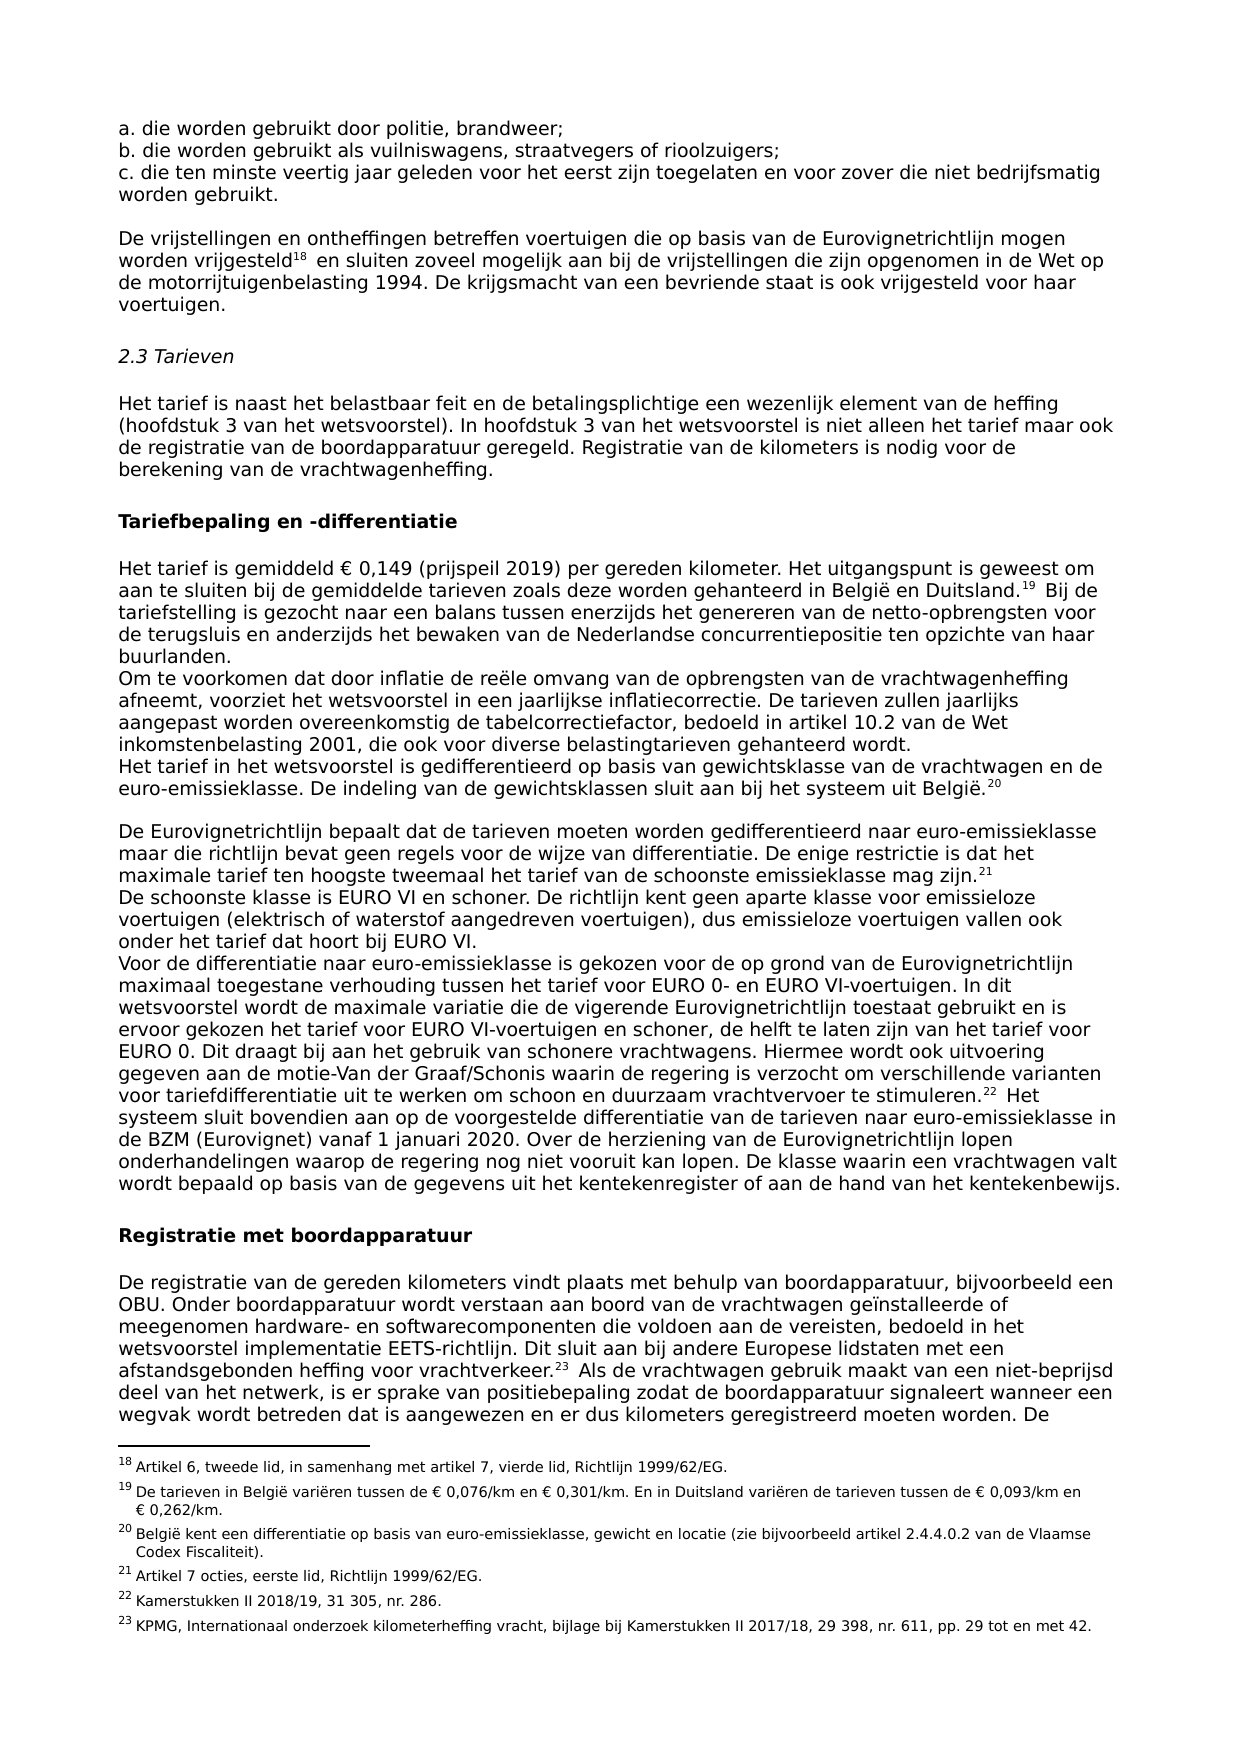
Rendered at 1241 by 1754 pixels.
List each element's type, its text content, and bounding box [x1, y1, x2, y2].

text b. die worden gebruikt als vuilniswagens, straatvegers of rioolzuigers; [118, 140, 1122, 162]
text De schoonste klasse is EURO VI en schoner. De richtlijn kent geen aparte klasse voor emissieloze voertuigen (elektrisch of waterstof aangedreven voertuigen), dus emissieloze voertuigen vallen ook onder het tarief dat hoort bij EURO VI. [118, 887, 1122, 953]
text Om te voorkomen dat door inflatie de reële omvang van de opbrengsten van de vrachtwagenheffing afneemt, voorziet het wetsvoorstel in een jaarlijkse inflatiecorrectie. De tarieven zullen jaarlijks aangepast worden overeenkomstig de tabelcorrectiefactor, bedoeld in artikel 10.2 van de Wet inkomstenbelasting 2001, die ook voor diverse belastingtarieven gehanteerd wordt. [118, 668, 1122, 756]
text Het tarief is gemiddeld € 0,149 (prijspeil 2019) per gereden kilometer. Het uitgangspunt is geweest om aan te sluiten bij de gemiddelde tarieven zoals deze worden gehanteerd in België en Duitsland. Bij de tariefstelling is gezocht naar een balans tussen enerzijds het genereren van de netto-opbrengsten voor de terugsluis en anderzijds het bewaken van de Nederlandse concurrentiepositie ten opzichte van haar buurlanden. [118, 558, 1122, 668]
subtitle 2.3 Tarieven [118, 346, 1122, 368]
text De vrijstellingen en ontheffingen betreffen voertuigen die op basis van de Eurovignetrichtlijn mogen worden vrijgesteld en sluiten zoveel mogelijk aan bij de vrijstellingen die zijn opgenomen in de Wet op de motorrijtuigenbelasting 1994. De krijgsmacht van een bevriende staat is ook vrijgesteld voor haar voertuigen. [118, 228, 1122, 316]
text De Eurovignetrichtlijn bepaalt dat de tarieven moeten worden gedifferentieerd naar euro-emissieklasse maar die richtlijn bevat geen regels voor de wijze van differentiatie. De enige restrictie is dat het maximale tarief ten hoogste tweemaal het tarief van de schoonste emissieklasse mag zijn. [118, 821, 1122, 887]
text Artikel 7 octies, eerste lid, Richtlijn 1999/62/EG. [118, 1564, 1122, 1586]
text Voor de differentiatie naar euro-emissieklasse is gekozen voor de op grond van de Eurovignetrichtlijn maximaal toegestane verhouding tussen het tarief voor EURO 0- en EURO VI-voertuigen. In dit wetsvoorstel wordt de maximale variatie die de vigerende Eurovignetrichtlijn toestaat gebruikt en is ervoor gekozen het tarief voor EURO VI-voertuigen en schoner, de helft te laten zijn van het tarief voor EURO 0. Dit draagt bij aan het gebruik van schonere vrachtwagens. Hiermee wordt ook uitvoering gegeven aan de motie-Van der Graaf/Schonis waarin de regering is verzocht om verschillende varianten voor tariefdifferentiatie uit te werken om schoon en duurzaam vrachtvervoer te stimuleren. Het systeem sluit bovendien aan op de voorgestelde differentiatie van de tarieven naar euro-emissieklasse in de BZM (Eurovignet) vanaf 1 januari 2020. Over de herziening van de Eurovignetrichtlijn lopen onderhandelingen waarop de regering nog niet vooruit kan lopen. De klasse waarin een vrachtwagen valt wordt bepaald op basis van de gegevens uit het kentekenregister of aan de hand van het kentekenbewijs. [118, 953, 1122, 1195]
subtitle Tariefbepaling en -differentiatie [118, 511, 1122, 533]
text Kamerstukken II 2018/19, 31 305, nr. 286. [118, 1589, 1122, 1611]
text De registratie van de gereden kilometers vindt plaats met behulp van boordapparatuur, bijvoorbeeld een OBU. Onder boordapparatuur wordt verstaan aan boord van de vrachtwagen geïnstalleerde of meegenomen hardware- en softwarecomponenten die voldoen aan de vereisten, bedoeld in het wetsvoorstel implementatie EETS-richtlijn. Dit sluit aan bij andere Europese lidstaten met een afstandsgebonden heffing voor vrachtverkeer. Als de vrachtwagen gebruik maakt van een niet-beprijsd deel van het netwerk, is er sprake van positiebepaling zodat de boordapparatuur signaleert wanneer een wegvak wordt betreden dat is aangewezen en er dus kilometers geregistreerd moeten worden. De [118, 1272, 1122, 1426]
text De tarieven in België variëren tussen de € 0,076/km en € 0,301/km. En in Duitsland variëren de tarieven tussen de € 0,093/km en € 0,262/km. [118, 1480, 1122, 1519]
text a. die worden gebruikt door politie, brandweer; [118, 118, 1122, 140]
text België kent een differentiatie op basis van euro-emissieklasse, gewicht en locatie (zie bijvoorbeeld artikel 2.4.4.0.2 van de Vlaamse Codex Fiscaliteit). [118, 1522, 1122, 1561]
text KPMG, Internationaal onderzoek kilometerheffing vracht, bijlage bij Kamerstukken II 2017/18, 29 398, nr. 611, pp. 29 tot en met 42. [118, 1614, 1122, 1636]
text c. die ten minste veertig jaar geleden voor het eerst zijn toegelaten en voor zover die niet bedrijfsmatig worden gebruikt. [118, 162, 1122, 206]
subtitle Registratie met boordapparatuur [118, 1225, 1122, 1247]
text Het tarief in het wetsvoorstel is gedifferentieerd op basis van gewichtsklasse van de vrachtwagen en de euro-emissieklasse. De indeling van de gewichtsklassen sluit aan bij het systeem uit België. [118, 756, 1122, 799]
text Het tarief is naast het belastbaar feit en de betalingsplichtige een wezenlijk element van de heffing (hoofdstuk 3 van het wetsvoorstel). In hoofdstuk 3 van het wetsvoorstel is niet alleen het tarief maar ook de registratie van de boordapparatuur geregeld. Registratie van de kilometers is nodig voor de berekening van de vrachtwagenheffing. [118, 393, 1122, 481]
text Artikel 6, tweede lid, in samenhang met artikel 7, vierde lid, Richtlijn 1999/62/EG. [118, 1455, 1122, 1477]
